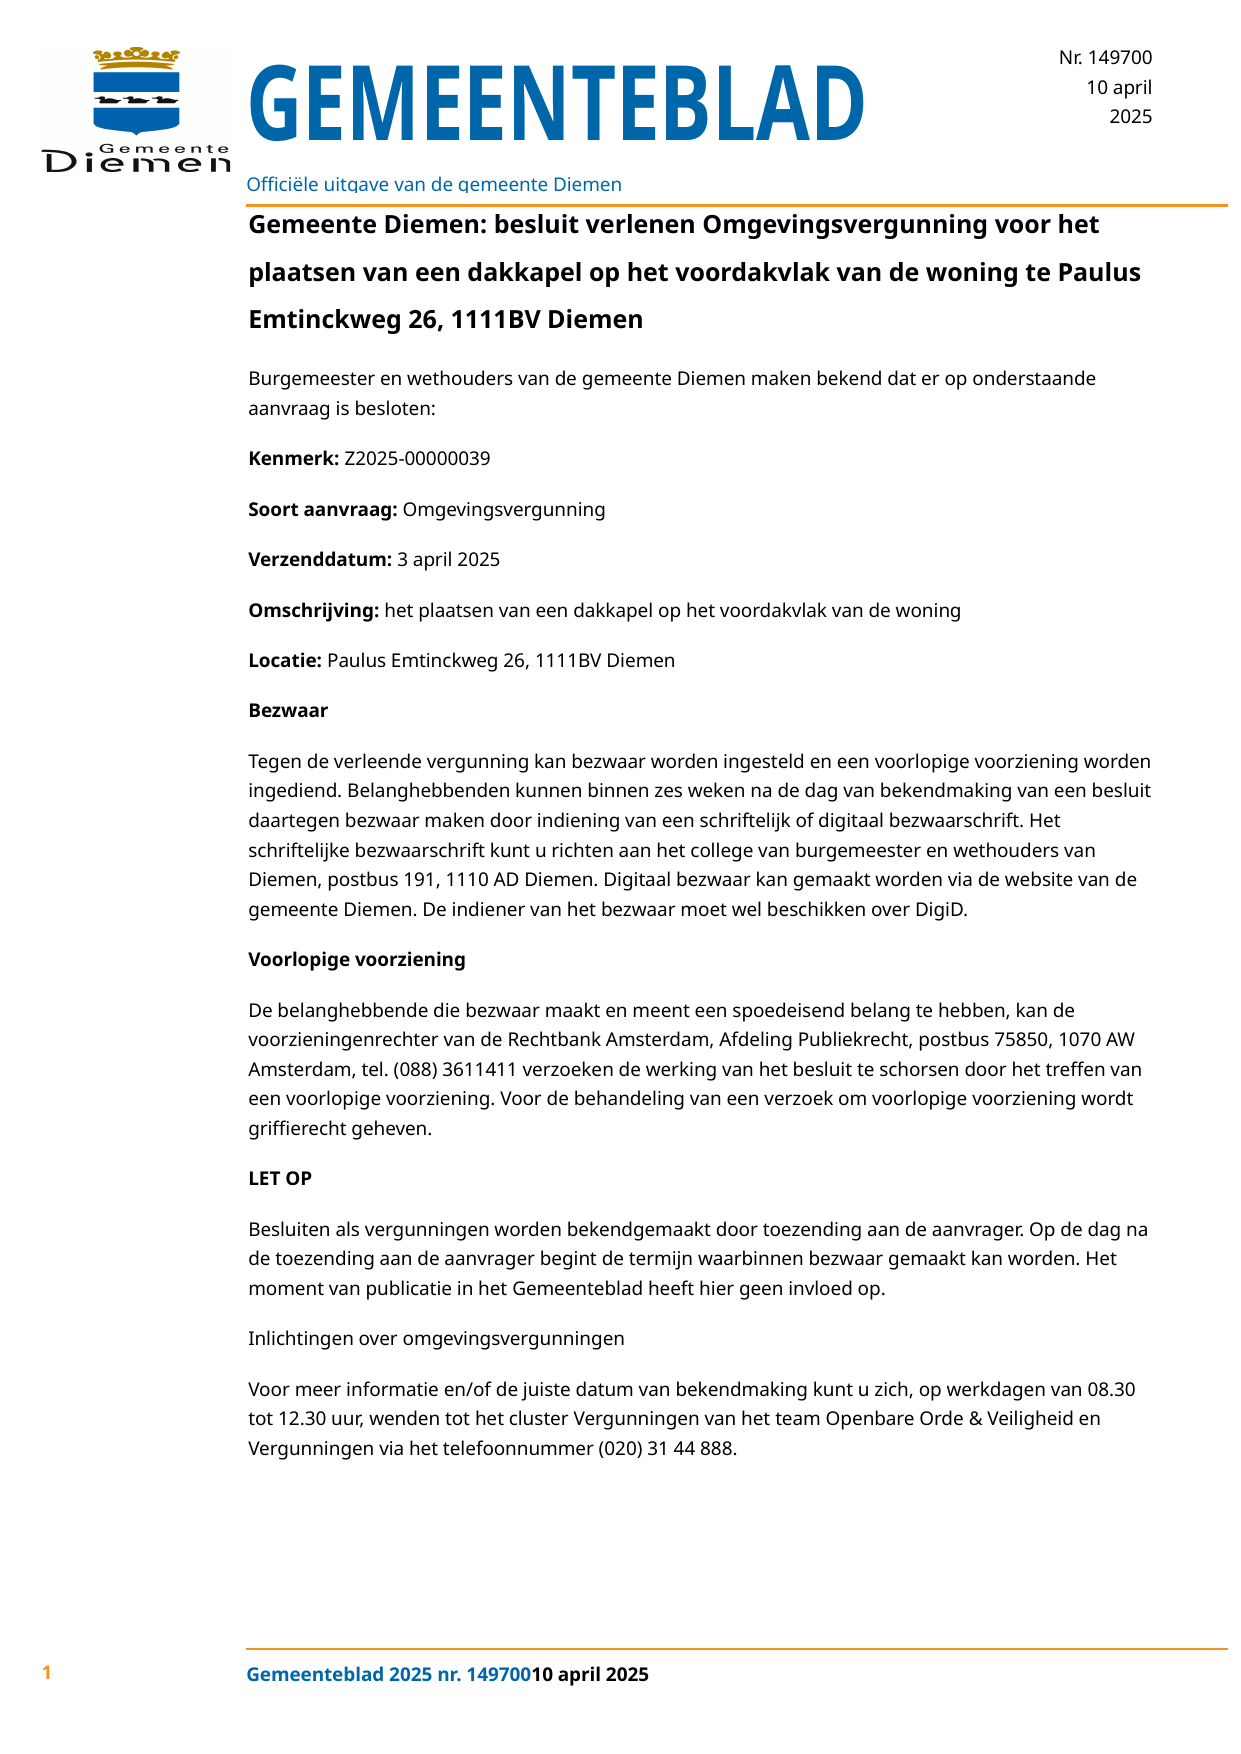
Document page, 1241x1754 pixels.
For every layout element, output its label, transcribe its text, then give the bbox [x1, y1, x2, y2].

text Kenmerk: Z2025-00000039 [248, 446, 1152, 471]
picture [41, 47, 231, 172]
text De belanghebbende die bezwaar maakt en meent een spoedeisend belang te hebben, kan de voorzieningenrechter van de Rechtbank Amsterdam, Afdeling Publiekrecht, postbus 75850, 1070 AW Amsterdam, tel. (088) 3611411 verzoeken de werking van het besluit te schorsen door het treffen van een voorlopige voorziening. Voor de behandeling van een verzoek om voorlopige voorziening wordt griffierecht geheven. [248, 997, 1152, 1141]
text Soort aanvraag: Omgevingsvergunning [248, 496, 1152, 522]
text Gemeente Diemen: besluit verlenen Omgevingsvergunning voor het plaatsen van een dakkapel op het voordakvlak van de woning te Paulus Emtinckweg 26, 1111BV Diemen [248, 207, 1152, 336]
text Burgemeester en wethouders van de gemeente Diemen maken bekend dat er op onderstaande aanvraag is besloten: [248, 366, 1152, 421]
text Inlichtingen over omgevingsvergunningen [248, 1326, 1152, 1351]
text Voorlopige voorziening [248, 946, 1152, 972]
text Bezwaar [248, 698, 1152, 723]
text Voor meer informatie en/of de juiste datum van bekendmaking kunt u zich, op werkdagen van 08.30 tot 12.30 uur, wenden tot het cluster Vergunningen van het team Openbare Orde & Veiligheid en Vergunningen via het telefoonnummer (020) 31 44 888. [248, 1376, 1152, 1461]
text Verzenddatum: 3 april 2025 [248, 546, 1152, 572]
text Locatie: Paulus Emtinckweg 26, 1111BV Diemen [248, 647, 1152, 673]
text Besluiten als vergunningen worden bekendgemaakt door toezending aan de aanvrager. Op de dag na de toezending aan de aanvrager begint de termijn waarbinnen bezwaar gemaakt kan worden. Het moment van publicatie in het Gemeenteblad heeft hier geen invloed op. [248, 1216, 1152, 1301]
text LET OP [248, 1166, 1152, 1191]
text Omschrijving: het plaatsen van een dakkapel op het voordakvlak van de woning [248, 597, 1152, 622]
text Tegen de verleende vergunning kan bezwaar worden ingesteld en een voorlopige voorziening worden ingediend. Belanghebbenden kunnen binnen zes weken na de dag van bekendmaking van een besluit daartegen bezwaar maken door indiening van een schriftelijk of digitaal bezwaarschrift. Het schriftelijke bezwaarschrift kunt u richten aan het college van burgemeester en wethouders van Diemen, postbus 191, 1110 AD Diemen. Digitaal bezwaar kan gemaakt worden via de website van de gemeente Diemen. De indiener van het bezwaar moet wel beschikken over DigiD. [248, 748, 1152, 922]
